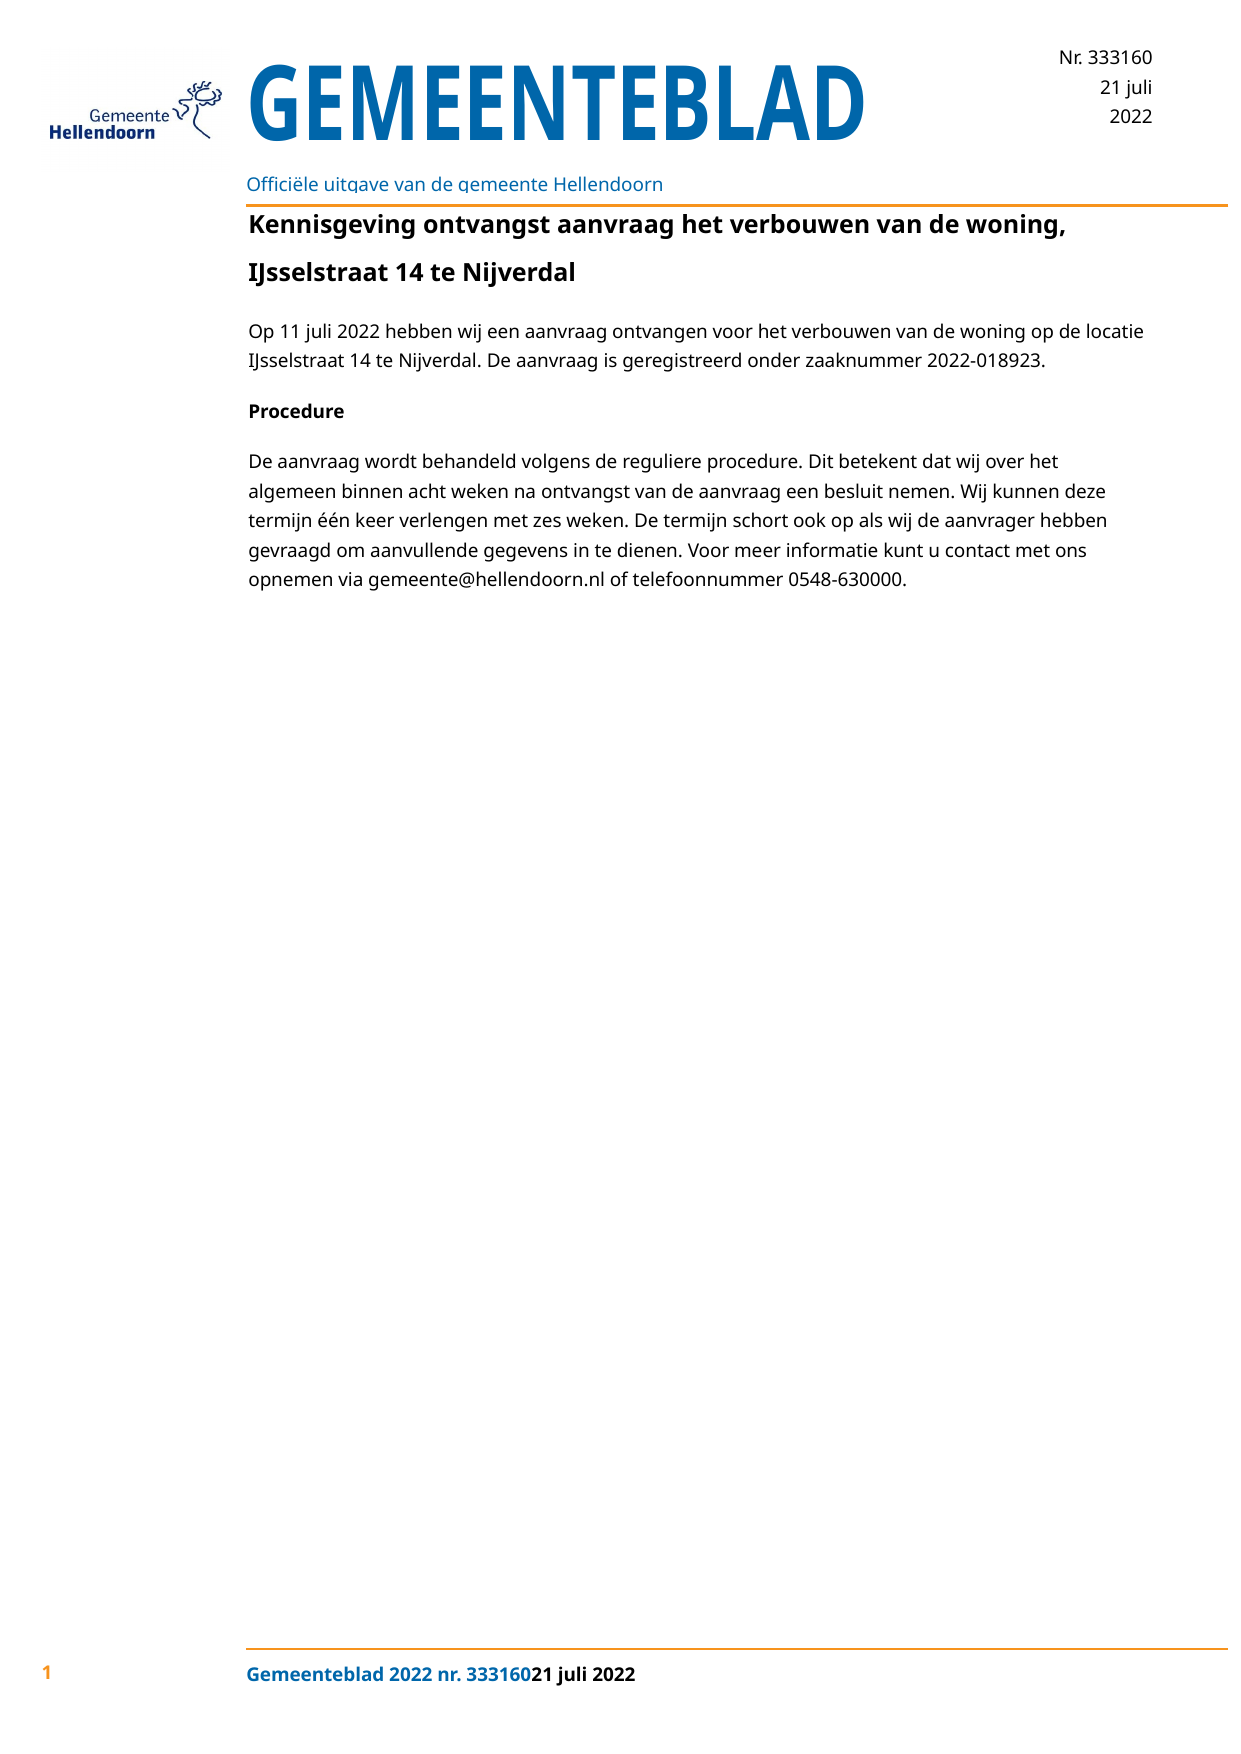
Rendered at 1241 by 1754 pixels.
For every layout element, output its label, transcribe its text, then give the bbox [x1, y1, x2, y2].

text Op 11 juli 2022 hebben wij een aanvraag ontvangen voor het verbouwen van de woning op de locatie IJsselstraat 14 te Nijverdal. De aanvraag is geregistreerd onder zaaknummer 2022-018923. [248, 318, 1152, 373]
text De aanvraag wordt behandeld volgens de reguliere procedure. Dit betekent dat wij over het algemeen binnen acht weken na ontvangst van de aanvraag een besluit nemen. Wij kunnen deze termijn één keer verlengen met zes weken. De termijn schort ook op als wij de aanvrager hebben gevraagd om aanvullende gegevens in te dienen. Voor meer informatie kunt u contact met ons opnemen via gemeente@hellendoorn.nl of telefoonnummer 0548-630000. [248, 448, 1152, 592]
text Procedure [248, 398, 1152, 424]
text Kennisgeving ontvangst aanvraag het verbouwen van de woning, IJsselstraat 14 te Nijverdal [248, 207, 1152, 288]
picture [41, 47, 231, 172]
